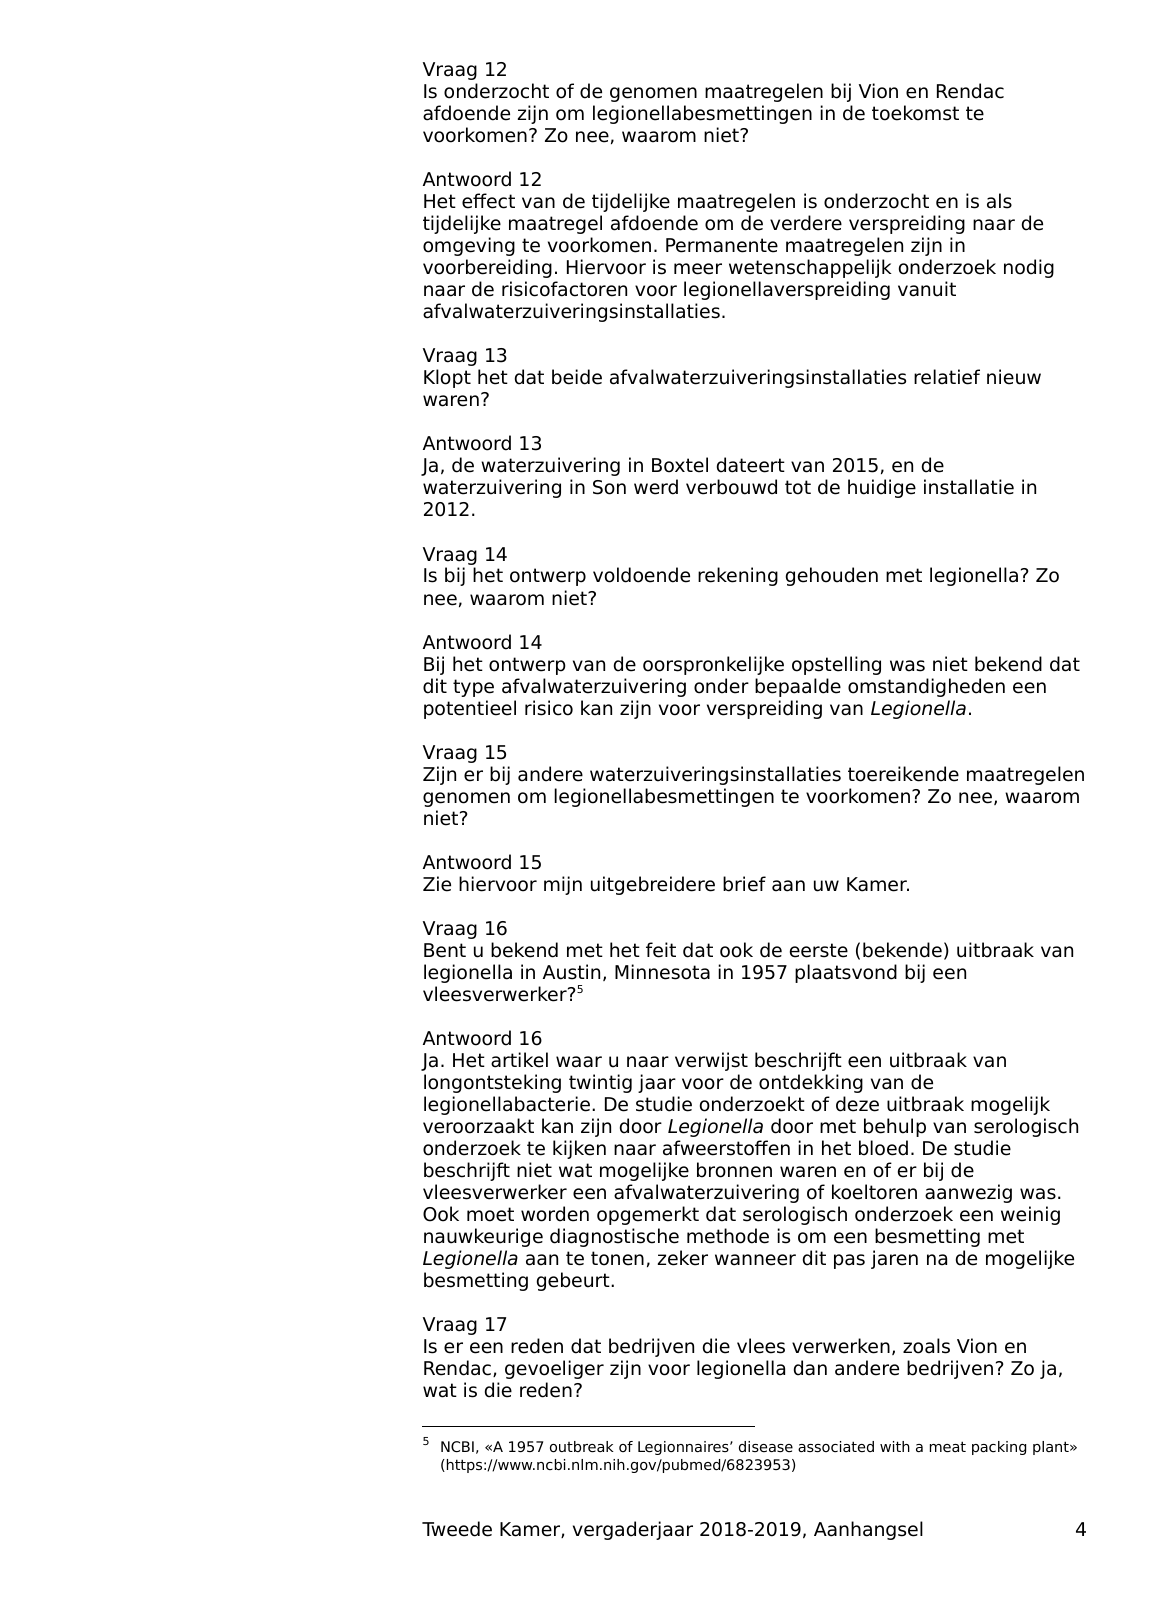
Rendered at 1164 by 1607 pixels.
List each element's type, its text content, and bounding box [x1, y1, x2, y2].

text Vraag 17 [422, 1314, 1087, 1336]
text Zie hiervoor mijn uitgebreidere brief aan uw Kamer. [422, 874, 1087, 896]
text Antwoord 12 [422, 169, 1087, 191]
text Is onderzocht of de genomen maatregelen bij Vion en Rendac afdoende zijn om legionellabesmettingen in de toekomst te voorkomen? Zo nee, waarom niet? [422, 81, 1087, 147]
text Vraag 14 [422, 543, 1087, 565]
text Ja. Het artikel waar u naar verwijst beschrijft een uitbraak van longontsteking twintig jaar voor de ontdekking van de legionellabacterie. De studie onderzoekt of deze uitbraak mogelijk veroorzaakt kan zijn door Legionella door met behulp van serologisch onderzoek te kijken naar afweerstoffen in het bloed. De studie beschrijft niet wat mogelijke bronnen waren en of er bij de vleesverwerker een afvalwaterzuivering of koeltoren aanwezig was. Ook moet worden opgemerkt dat serologisch onderzoek een weinig nauwkeurige diagnostische methode is om een besmetting met Legionella aan te tonen, zeker wanneer dit pas jaren na de mogelijke besmetting gebeurt. [422, 1050, 1087, 1292]
text Antwoord 15 [422, 852, 1087, 874]
text Is bij het ontwerp voldoende rekening gehouden met legionella? Zo nee, waarom niet? [422, 565, 1087, 609]
text Klopt het dat beide afvalwaterzuiveringsinstallaties relatief nieuw waren? [422, 367, 1087, 411]
text NCBI, «A 1957 outbreak of Legionnaires’ disease associated with a meat packing plant» (https://www.ncbi.nlm.nih.gov/pubmed/6823953) [422, 1435, 1087, 1474]
text Is er een reden dat bedrijven die vlees verwerken, zoals Vion en Rendac, gevoeliger zijn voor legionella dan andere bedrijven? Zo ja, wat is die reden? [422, 1336, 1087, 1402]
text Antwoord 16 [422, 1028, 1087, 1050]
text Het effect van de tijdelijke maatregelen is onderzocht en is als tijdelijke maatregel afdoende om de verdere verspreiding naar de omgeving te voorkomen. Permanente maatregelen zijn in voorbereiding. Hiervoor is meer wetenschappelijk onderzoek nodig naar de risicofactoren voor legionellaverspreiding vanuit afvalwaterzuiveringsinstallaties. [422, 191, 1087, 323]
text Ja, de waterzuivering in Boxtel dateert van 2015, en de waterzuivering in Son werd verbouwd tot de huidige installatie in 2012. [422, 455, 1087, 521]
text Vraag 16 [422, 918, 1087, 940]
text Zijn er bij andere waterzuiveringsinstallaties toereikende maatregelen genomen om legionellabesmettingen te voorkomen? Zo nee, waarom niet? [422, 764, 1087, 829]
text Antwoord 14 [422, 632, 1087, 653]
text Vraag 13 [422, 345, 1087, 367]
text Antwoord 13 [422, 433, 1087, 455]
text Vraag 15 [422, 742, 1087, 764]
text Bij het ontwerp van de oorspronkelijke opstelling was niet bekend dat dit type afvalwaterzuivering onder bepaalde omstandigheden een potentieel risico kan zijn voor verspreiding van Legionella. [422, 653, 1087, 719]
text Bent u bekend met het feit dat ook de eerste (bekende) uitbraak van legionella in Austin, Minnesota in 1957 plaatsvond bij een vleesverwerker? [422, 940, 1087, 1006]
text Vraag 12 [422, 59, 1087, 81]
